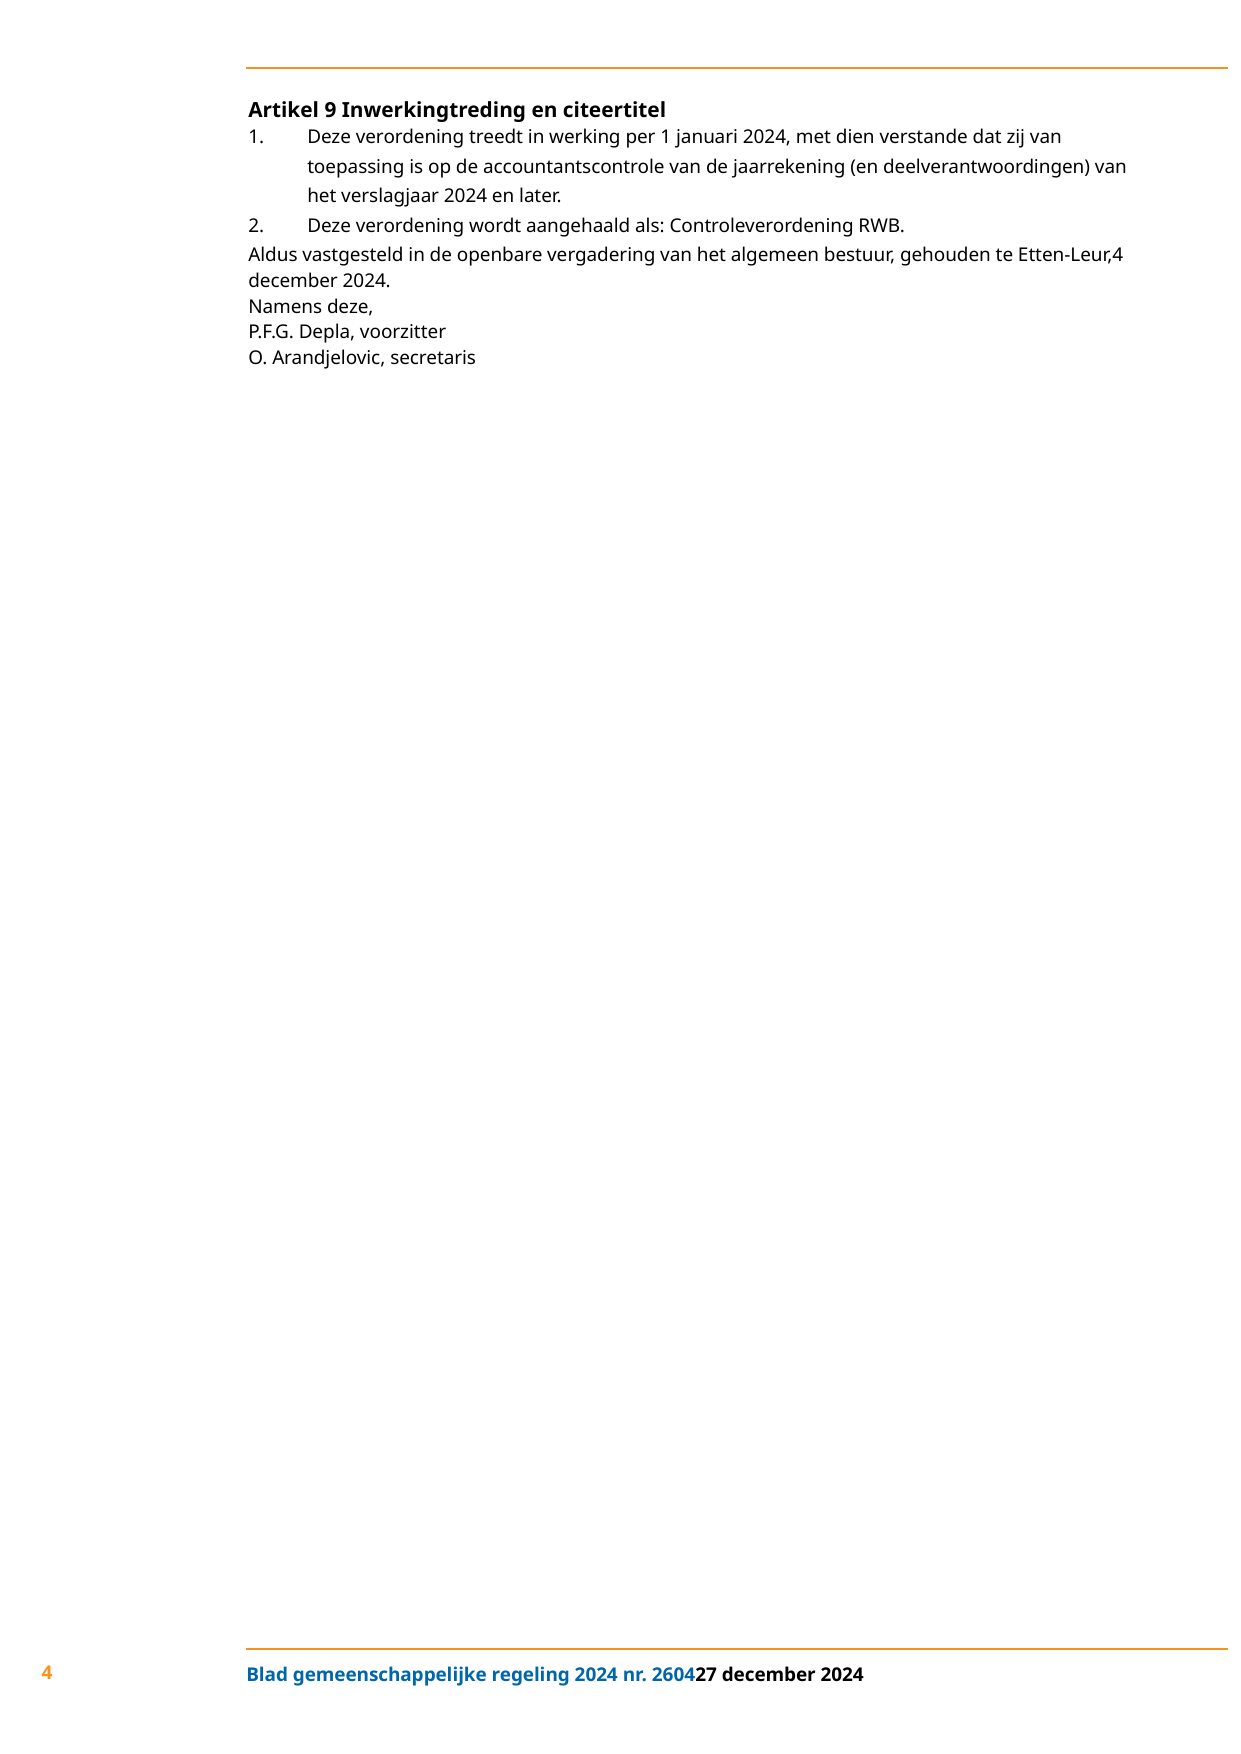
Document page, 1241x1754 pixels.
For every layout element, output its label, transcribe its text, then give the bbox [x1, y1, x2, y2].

text P.F.G. Depla, voorzitter [248, 319, 1152, 344]
text O. Arandjelovic, secretaris [248, 344, 1152, 370]
text Aldus vastgesteld in de openbare vergadering van het algemeen bestuur, gehouden te Etten-Leur,4 december 2024. [248, 242, 1152, 293]
picture [41, 47, 231, 172]
text Artikel 9 Inwerkingtreding en citeertitel [248, 95, 1152, 123]
text Namens deze, [248, 293, 1152, 319]
list Deze verordening treedt in werking per 1 januari 2024, met dien verstande dat zij van toepassing is op de accountantscontrole van de jaarrekening (en deelverantwoordingen) van het verslagjaar 2024 en later. [248, 123, 1152, 208]
list Deze verordening wordt aangehaald als: Controleverordening RWB. [248, 212, 1152, 238]
